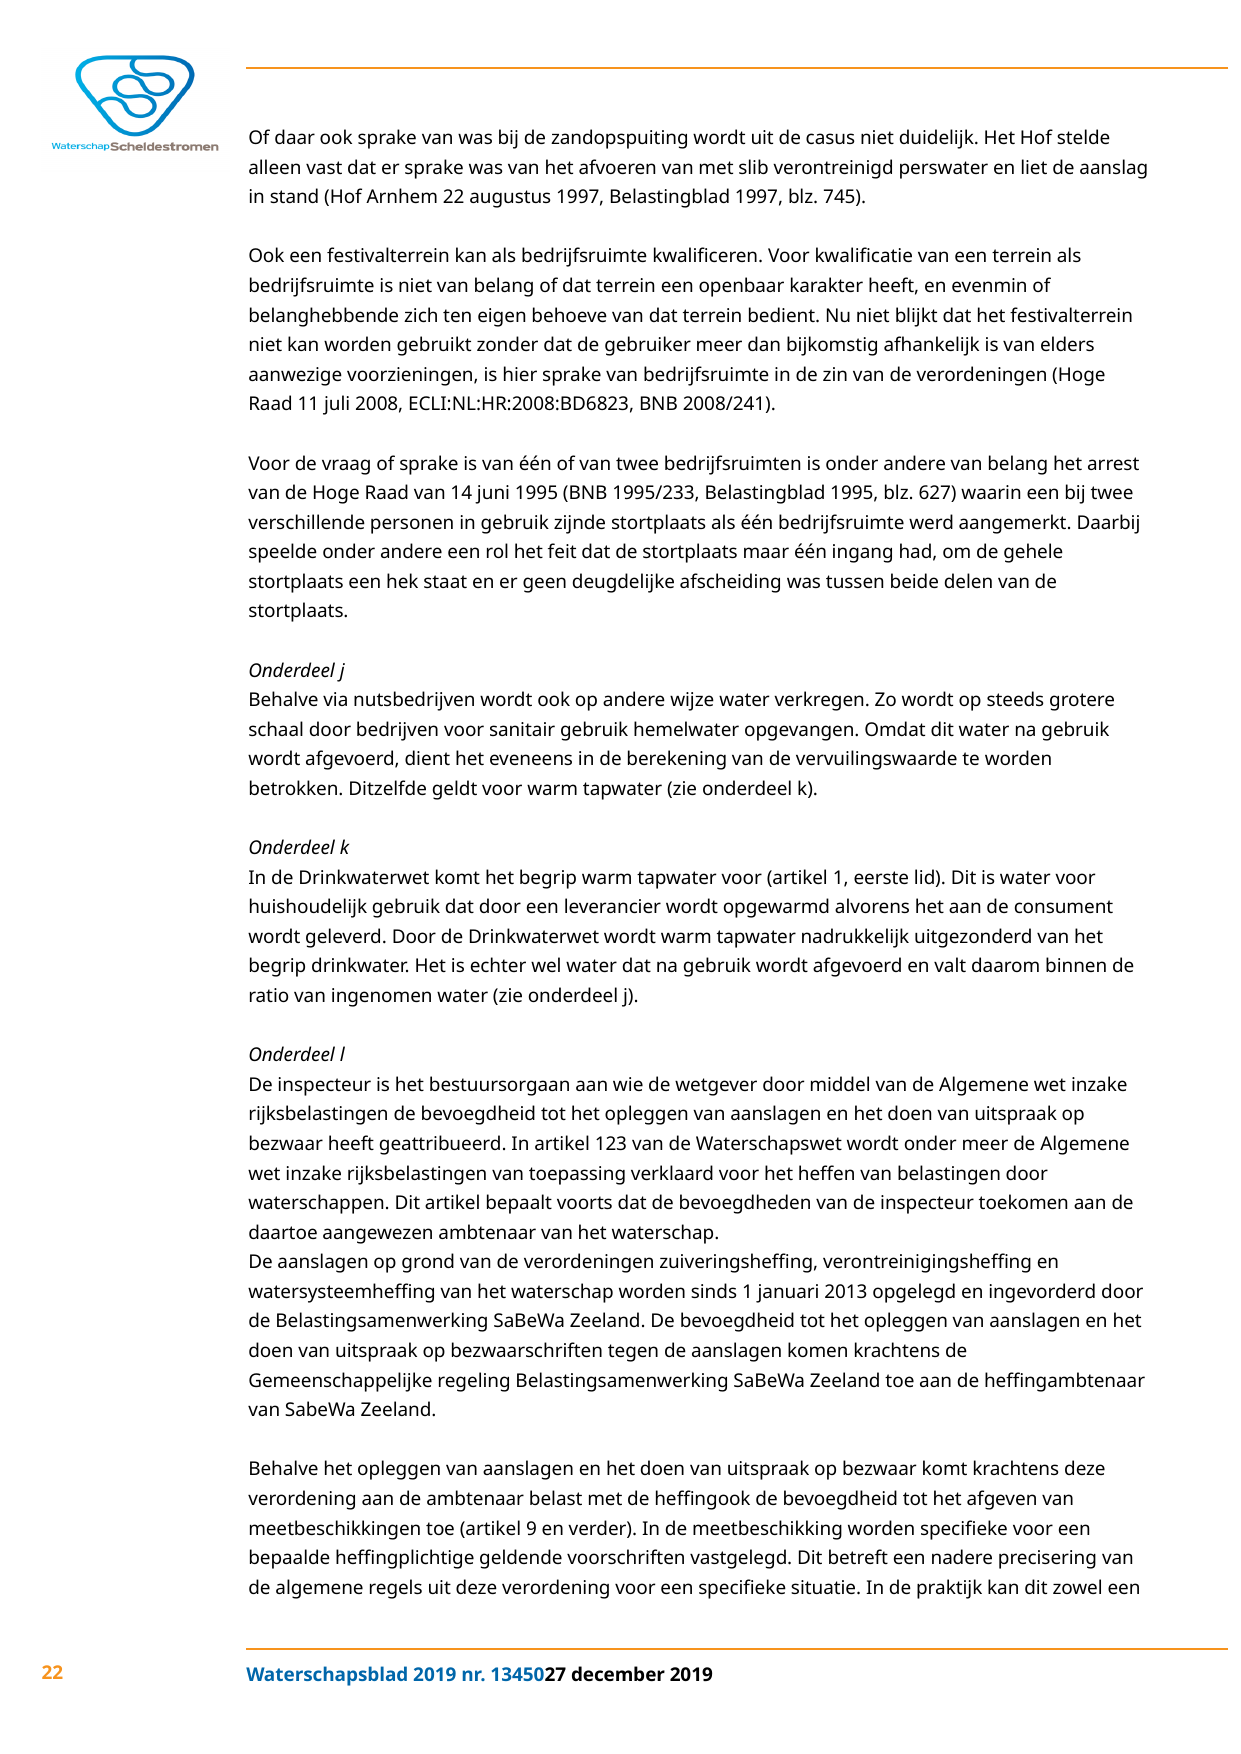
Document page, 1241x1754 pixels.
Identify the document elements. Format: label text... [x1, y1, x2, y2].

text Behalve via nutsbedrijven wordt ook op andere wijze water verkregen. Zo wordt op steeds grotere schaal door bedrijven voor sanitair gebruik hemelwater opgevangen. Omdat dit water na gebruik wordt afgevoerd, dient het eveneens in de berekening van de vervuilingswaarde te worden betrokken. Ditzelfde geldt voor warm tapwater (zie onderdeel k). [248, 686, 1152, 801]
text Voor de vraag of sprake is van één of van twee bedrijfsruimten is onder andere van belang het arrest van de Hoge Raad van 14 juni 1995 (BNB 1995/233, Belastingblad 1995, blz. 627) waarin een bij twee verschillende personen in gebruik zijnde stortplaats als één bedrijfsruimte werd aangemerkt. Daarbij speelde onder andere een rol het feit dat de stortplaats maar één ingang had, om de gehele stortplaats een hek staat en er geen deugdelijke afscheiding was tussen beide delen van de stortplaats. [248, 450, 1152, 623]
text De inspecteur is het bestuursorgaan aan wie de wetgever door middel van de Algemene wet inzake rijksbelastingen de bevoegdheid tot het opleggen van aanslagen en het doen van uitspraak op bezwaar heeft geattribueerd. In artikel 123 van de Waterschapswet wordt onder meer de Algemene wet inzake rijksbelastingen van toepassing verklaard voor het heffen van belastingen door waterschappen. Dit artikel bepaalt voorts dat de bevoegdheden van de inspecteur toekomen aan de daartoe aangewezen ambtenaar van het waterschap. [248, 1071, 1152, 1245]
text Of daar ook sprake van was bij de zandopspuiting wordt uit de casus niet duidelijk. Het Hof stelde alleen vast dat er sprake was van het afvoeren van met slib verontreinigd perswater en liet de aanslag in stand (Hof Arnhem 22 augustus 1997, Belastingblad 1997, blz. 745). [248, 124, 1152, 209]
text Onderdeel k [248, 834, 1152, 860]
text In de Drinkwaterwet komt het begrip warm tapwater voor (artikel 1, eerste lid). Dit is water voor huishoudelijk gebruik dat door een leverancier wordt opgewarmd alvorens het aan de consument wordt geleverd. Door de Drinkwaterwet wordt warm tapwater nadrukkelijk uitgezonderd van het begrip drinkwater. Het is echter wel water dat na gebruik wordt afgevoerd en valt daarom binnen de ratio van ingenomen water (zie onderdeel j). [248, 864, 1152, 1008]
text Onderdeel l [248, 1041, 1152, 1067]
text Behalve het opleggen van aanslagen en het doen van uitspraak op bezwaar komt krachtens deze verordening aan de ambtenaar belast met de heffingook de bevoegdheid tot het afgeven van meetbeschikkingen toe (artikel 9 en verder). In de meetbeschikking worden specifieke voor een bepaalde heffingplichtige geldende voorschriften vastgelegd. Dit betreft een nadere precisering van de algemene regels uit deze verordening voor een specifieke situatie. In de praktijk kan dit zowel een [248, 1456, 1152, 1600]
text Onderdeel j [248, 657, 1152, 683]
picture [41, 47, 231, 172]
text Ook een festivalterrein kan als bedrijfsruimte kwalificeren. Voor kwalificatie van een terrein als bedrijfsruimte is niet van belang of dat terrein een openbaar karakter heeft, en evenmin of belanghebbende zich ten eigen behoeve van dat terrein bedient. Nu niet blijkt dat het festivalterrein niet kan worden gebruikt zonder dat de gebruiker meer dan bijkomstig afhankelijk is van elders aanwezige voorzieningen, is hier sprake van bedrijfsruimte in de zin van de verordeningen (Hoge Raad 11 juli 2008, ECLI:NL:HR:2008:BD6823, BNB 2008/241). [248, 243, 1152, 416]
text De aanslagen op grond van de verordeningen zuiveringsheffing, verontreinigingsheffing en watersysteemheffing van het waterschap worden sinds 1 januari 2013 opgelegd en ingevorderd door de Belastingsamenwerking SaBeWa Zeeland. De bevoegdheid tot het opleggen van aanslagen en het doen van uitspraak op bezwaarschriften tegen de aanslagen komen krachtens de Gemeenschappelijke regeling Belastingsamenwerking SaBeWa Zeeland toe aan de heffingambtenaar van SabeWa Zeeland. [248, 1248, 1152, 1422]
